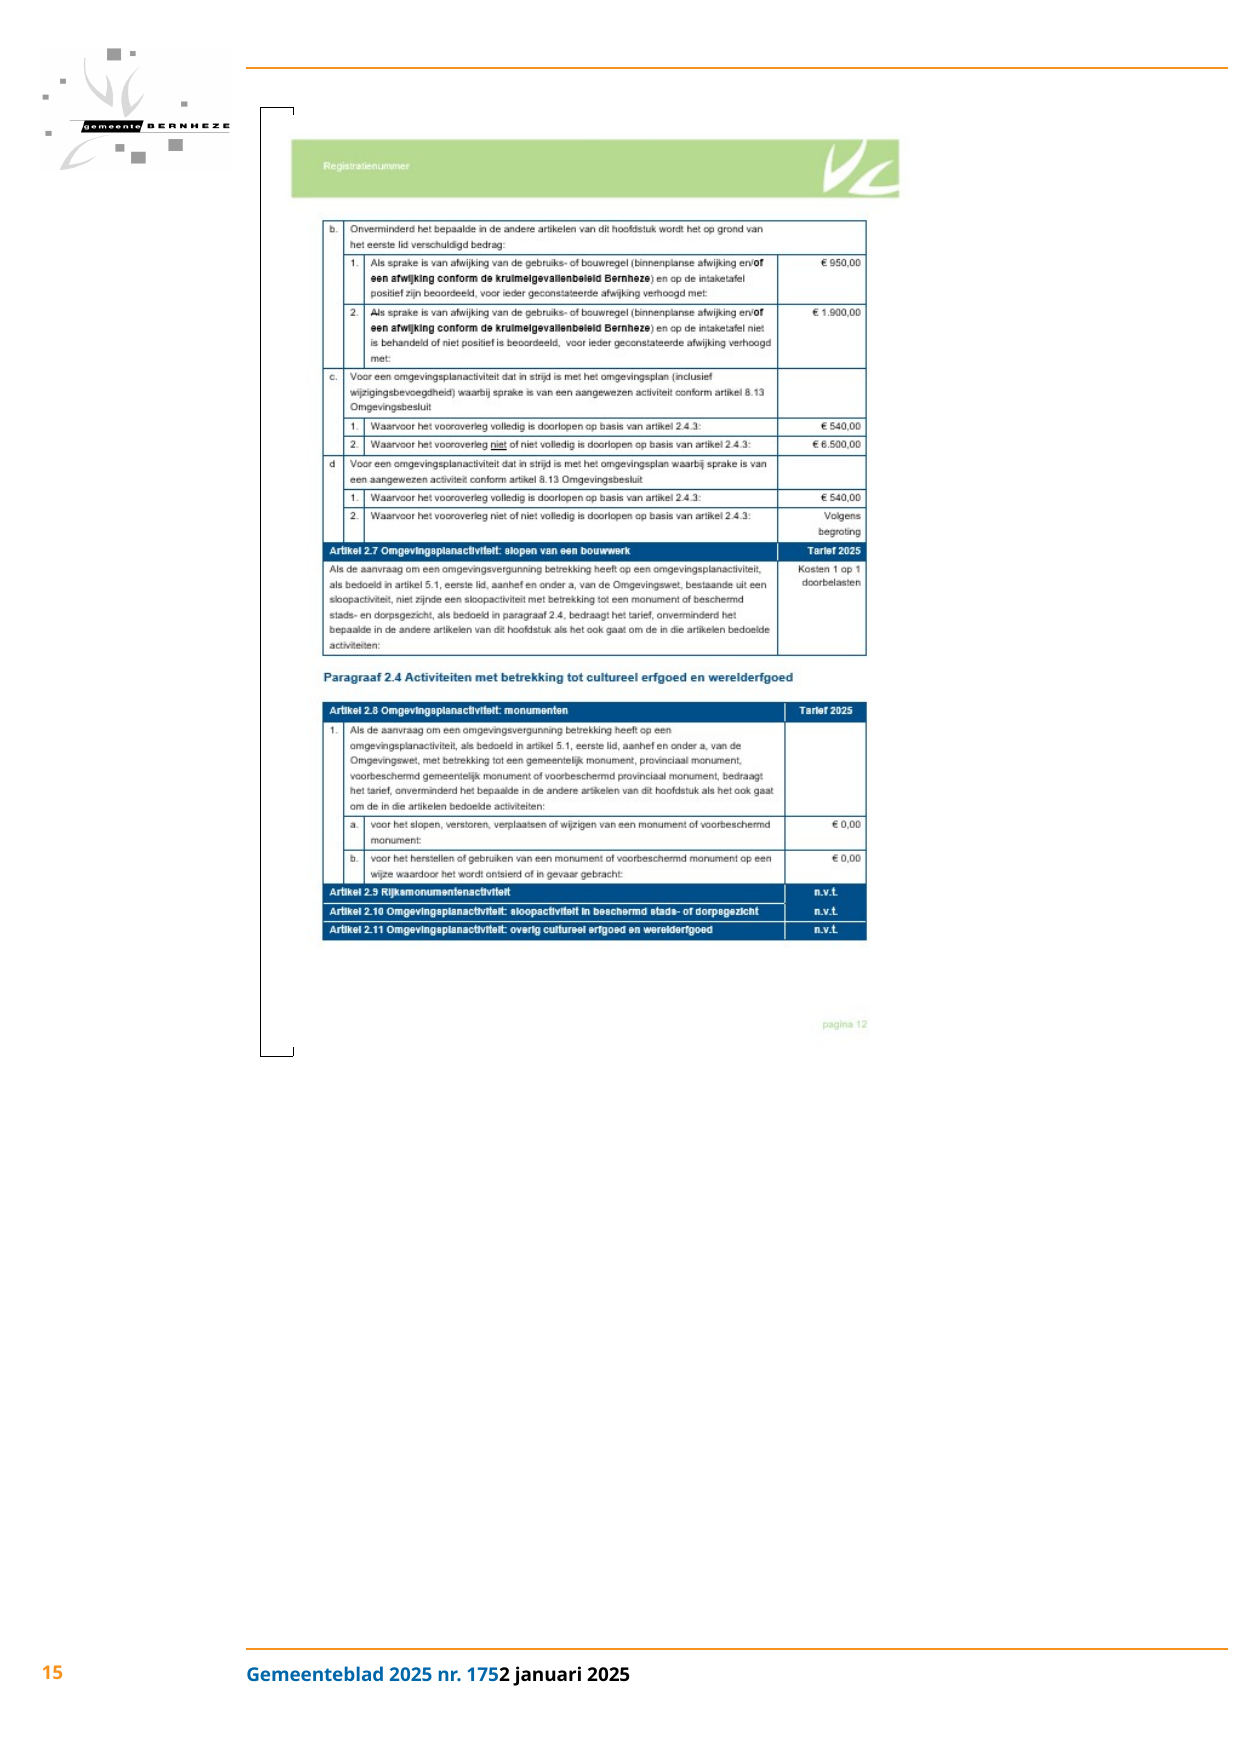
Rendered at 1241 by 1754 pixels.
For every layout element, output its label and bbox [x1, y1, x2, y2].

picture [41, 47, 231, 172]
picture [268, 115, 919, 1047]
